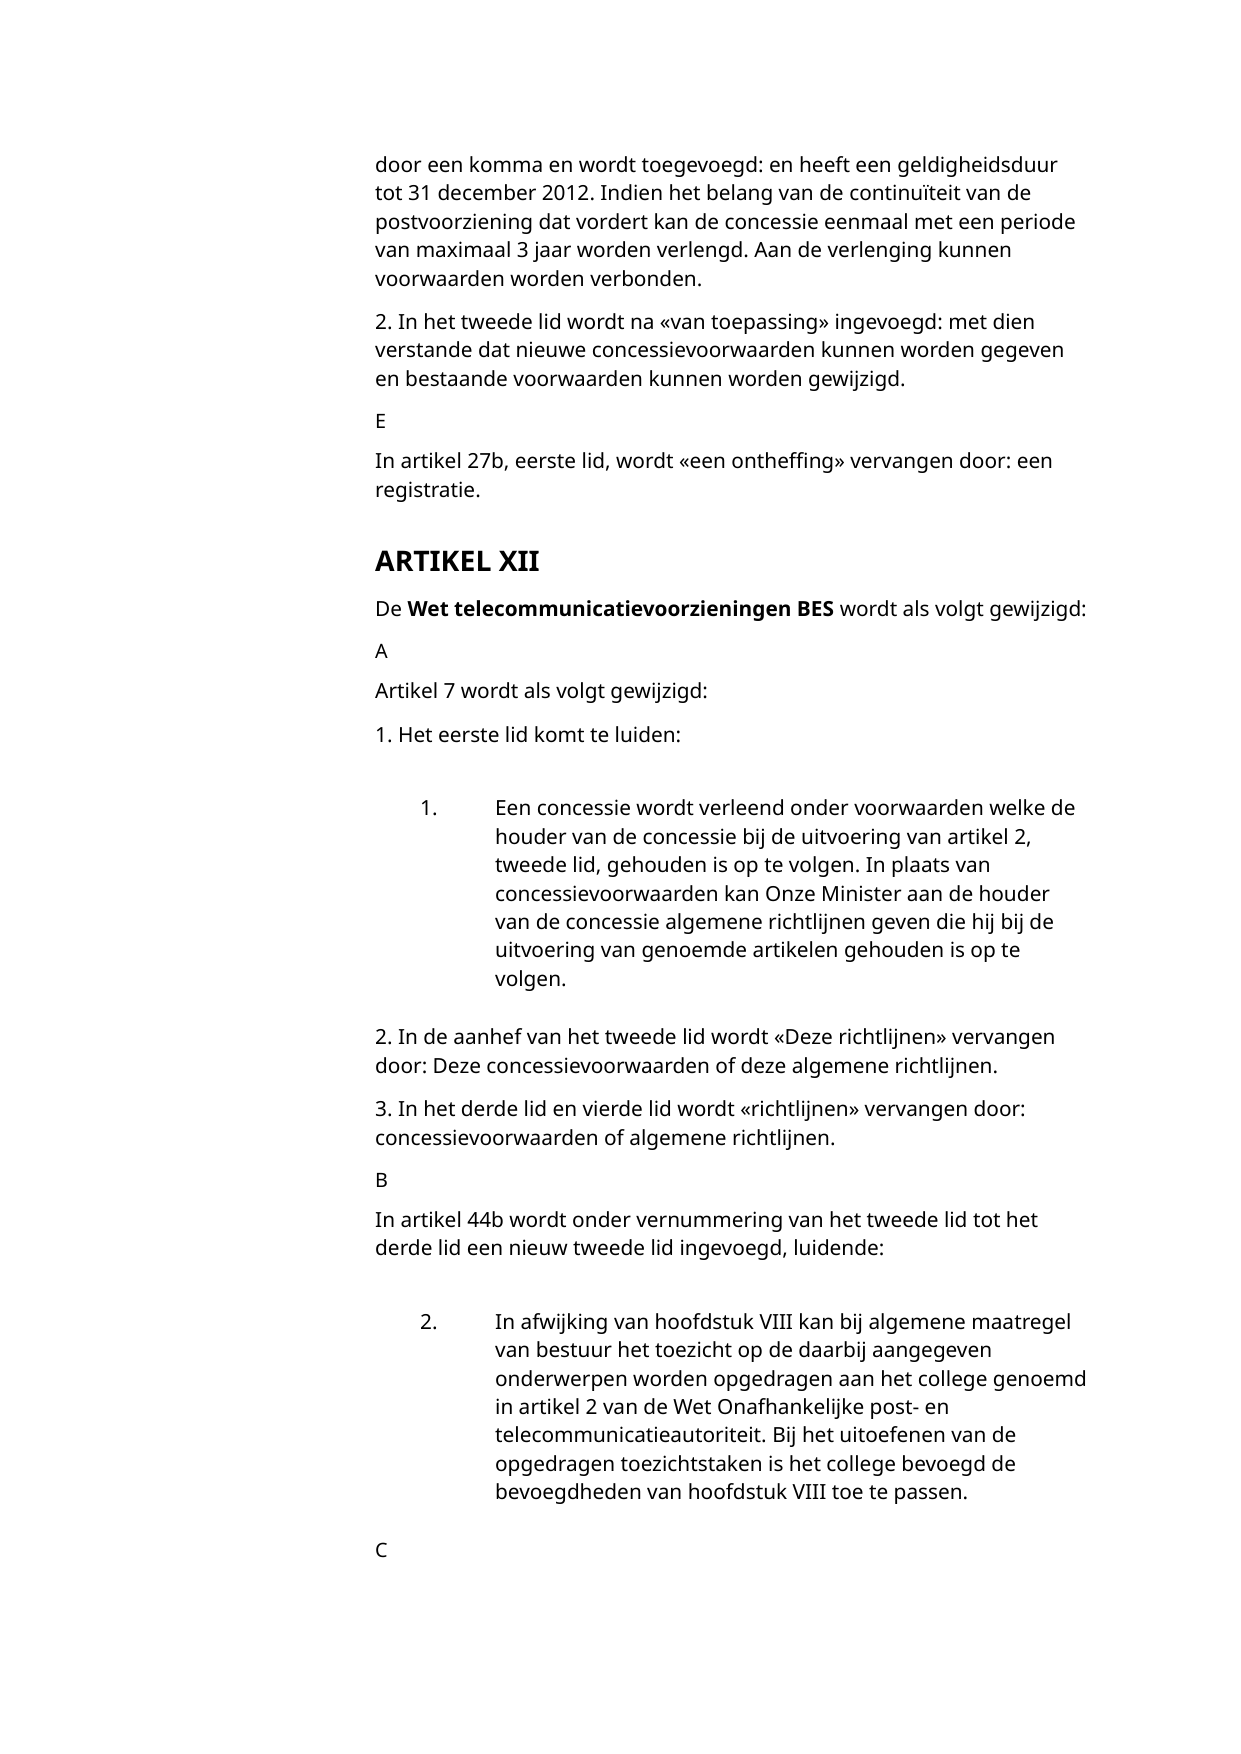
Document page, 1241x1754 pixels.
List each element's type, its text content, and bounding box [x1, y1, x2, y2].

text 1. Het eerste lid komt te luiden: [375, 720, 1090, 748]
text E [375, 407, 1090, 434]
text A [375, 638, 1090, 665]
list In afwijking van hoofdstuk VIII kan bij algemene maatregel van bestuur het toezicht op de daarbij aangegeven onderwerpen worden opgedragen aan het college genoemd in artikel 2 van de Wet Onafhankelijke post- en telecommunicatieautoriteit. Bij het uitoefenen van de opgedragen toezichtstaken is het college bevoegd de bevoegdheden van hoofdstuk VIII toe te passen. [420, 1307, 1090, 1506]
text door een komma en wordt toegevoegd: en heeft een geldigheidsduur tot 31 december 2012. Indien het belang van de continuïteit van de postvoorziening dat vordert kan de concessie eenmaal met een periode van maximaal 3 jaar worden verlengd. Aan de verlenging kunnen voorwaarden worden verbonden. [375, 150, 1090, 292]
text In artikel 44b wordt onder vernummering van het tweede lid tot het derde lid een nieuw tweede lid ingevoegd, luidende: [375, 1205, 1090, 1262]
text De Wet telecommunicatievoorzieningen BES wordt als volgt gewijzigd: [375, 594, 1090, 623]
text Artikel 7 wordt als volgt gewijzigd: [375, 676, 1090, 705]
text 3. In het derde lid en vierde lid wordt «richtlijnen» vervangen door: concessievoorwaarden of algemene richtlijnen. [375, 1094, 1090, 1151]
subtitle ARTIKEL XII [375, 541, 1090, 579]
text C [375, 1536, 1090, 1563]
text B [375, 1166, 1090, 1193]
text 2. In het tweede lid wordt na «van toepassing» ingevoegd: met dien verstande dat nieuwe concessievoorwaarden kunnen worden gegeven en bestaande voorwaarden kunnen worden gewijzigd. [375, 307, 1090, 392]
text In artikel 27b, eerste lid, wordt «een ontheffing» vervangen door: een registratie. [375, 446, 1090, 503]
list Een concessie wordt verleend onder voorwaarden welke de houder van de concessie bij de uitvoering van artikel 2, tweede lid, gehouden is op te volgen. In plaats van concessievoorwaarden kan Onze Minister aan de houder van de concessie algemene richtlijnen geven die hij bij de uitvoering van genoemde artikelen gehouden is op te volgen. [420, 793, 1090, 992]
text 2. In de aanhef van het tweede lid wordt «Deze richtlijnen» vervangen door: Deze concessievoorwaarden of deze algemene richtlijnen. [375, 1022, 1090, 1079]
